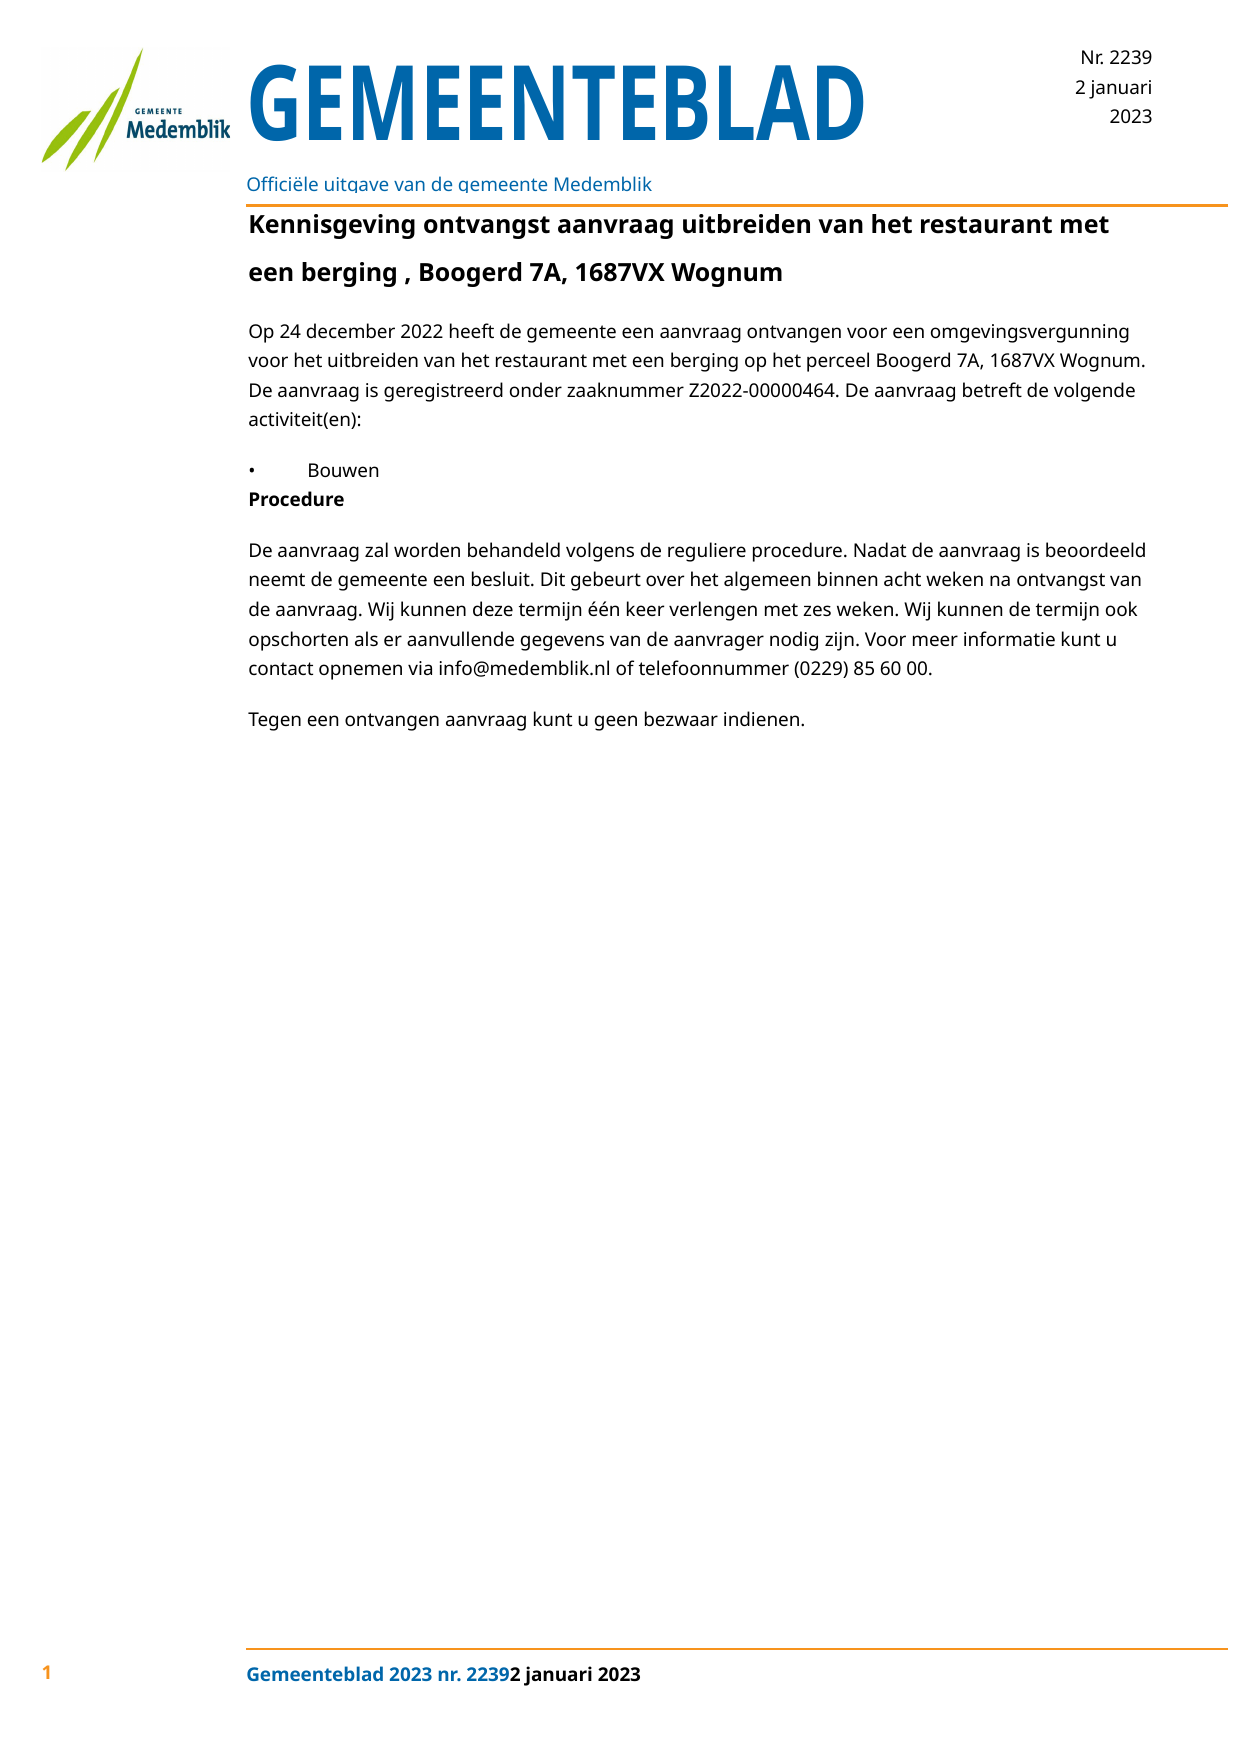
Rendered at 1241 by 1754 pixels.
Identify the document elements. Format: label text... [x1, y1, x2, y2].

list Bouwen [248, 457, 1152, 483]
text Kennisgeving ontvangst aanvraag uitbreiden van het restaurant met een berging , Boogerd 7A, 1687VX Wognum [248, 207, 1152, 288]
text Op 24 december 2022 heeft de gemeente een aanvraag ontvangen voor een omgevingsvergunning voor het uitbreiden van het restaurant met een berging op het perceel Boogerd 7A, 1687VX Wognum. De aanvraag is geregistreerd onder zaaknummer Z2022-00000464. De aanvraag betreft de volgende activiteit(en): [248, 318, 1152, 432]
text Procedure [248, 487, 1152, 512]
text Tegen een ontvangen aanvraag kunt u geen bezwaar indienen. [248, 706, 1152, 732]
picture [41, 47, 231, 172]
text De aanvraag zal worden behandeld volgens de reguliere procedure. Nadat de aanvraag is beoordeeld neemt de gemeente een besluit. Dit gebeurt over het algemeen binnen acht weken na ontvangst van de aanvraag. Wij kunnen deze termijn één keer verlengen met zes weken. Wij kunnen de termijn ook opschorten als er aanvullende gegevens van de aanvrager nodig zijn. Voor meer informatie kunt u contact opnemen via info@medemblik.nl of telefoonnummer (0229) 85 60 00. [248, 537, 1152, 681]
